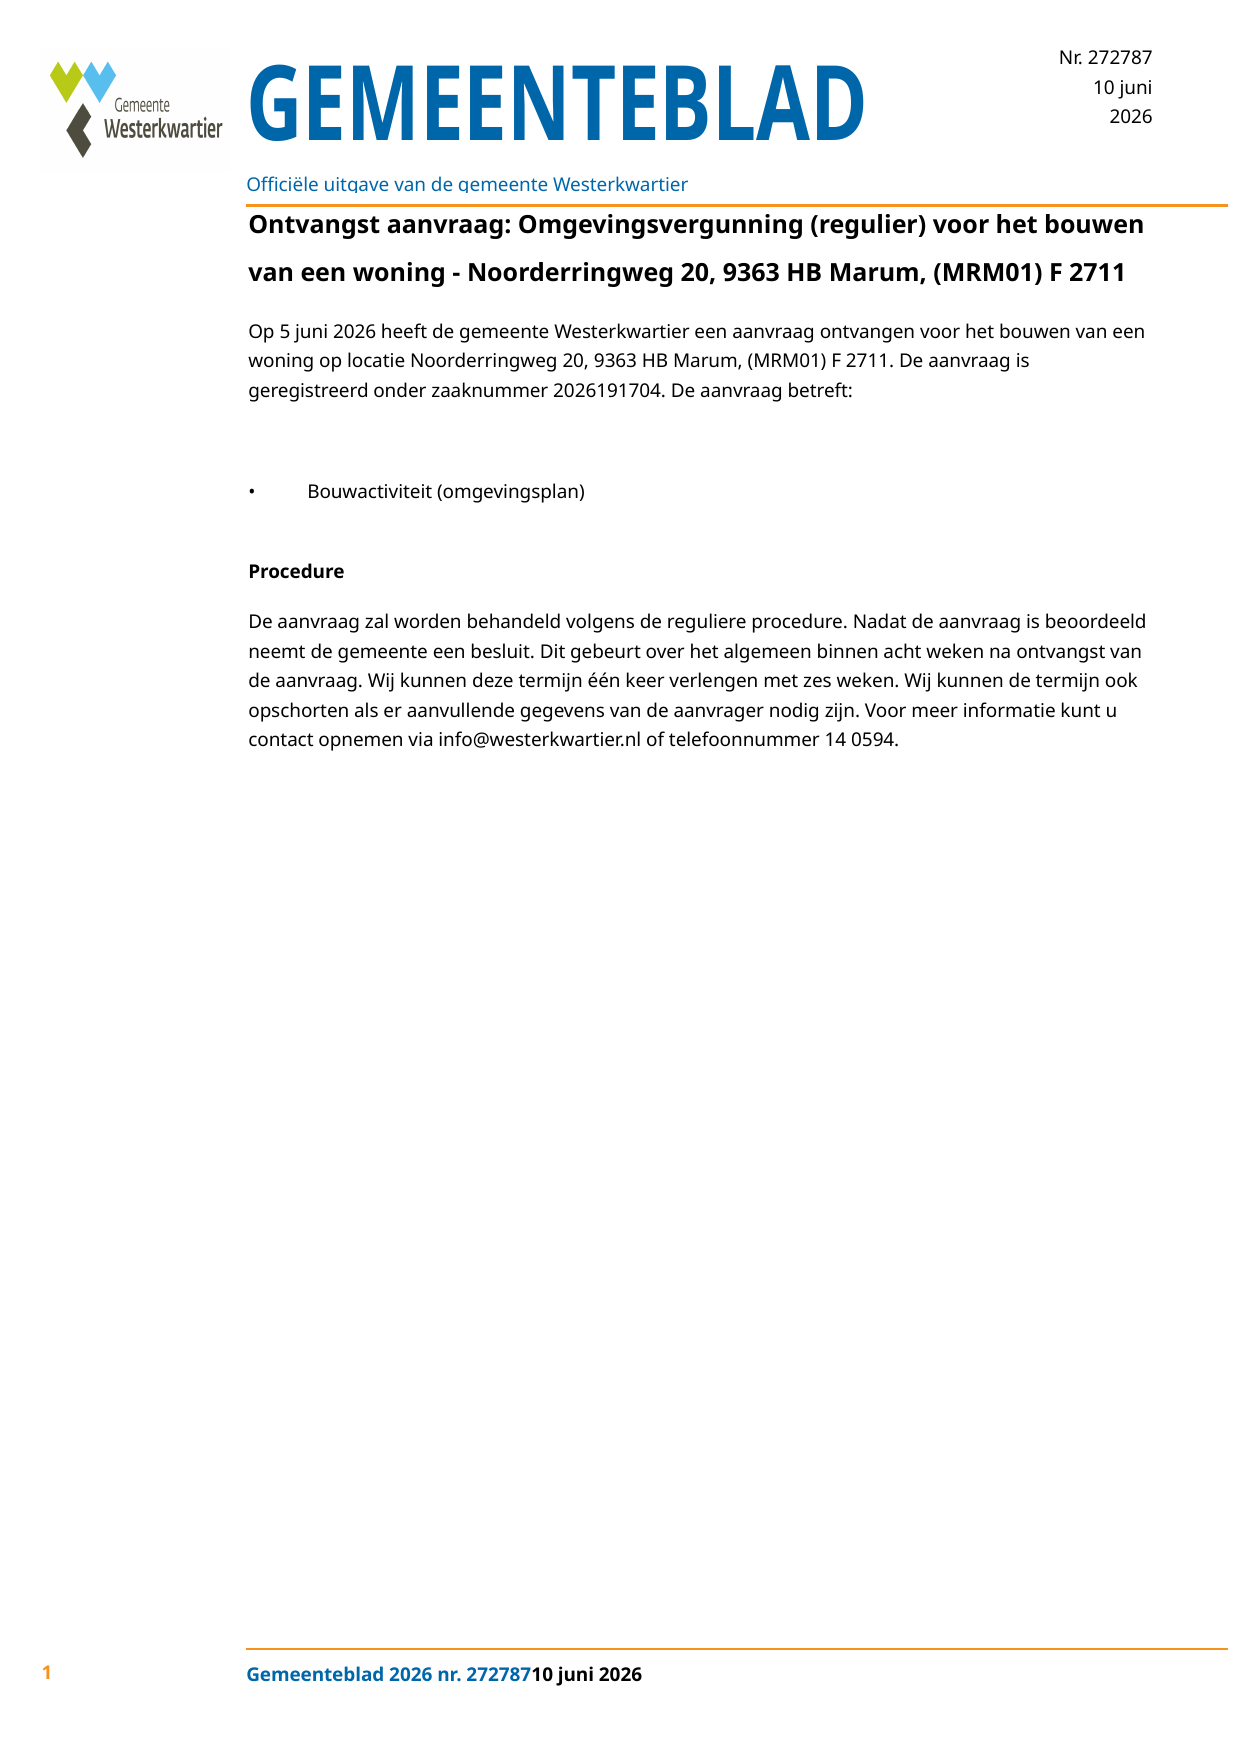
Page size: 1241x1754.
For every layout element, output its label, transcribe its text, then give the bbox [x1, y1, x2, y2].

text De aanvraag zal worden behandeld volgens de reguliere procedure. Nadat de aanvraag is beoordeeld neemt de gemeente een besluit. Dit gebeurt over het algemeen binnen acht weken na ontvangst van de aanvraag. Wij kunnen deze termijn één keer verlengen met zes weken. Wij kunnen de termijn ook opschorten als er aanvullende gegevens van de aanvrager nodig zijn. Voor meer informatie kunt u contact opnemen via info@westerkwartier.nl of telefoonnummer 14 0594. [248, 608, 1152, 752]
text Op 5 juni 2026 heeft de gemeente Westerkwartier een aanvraag ontvangen voor het bouwen van een woning op locatie Noorderringweg 20, 9363 HB Marum, (MRM01) F 2711. De aanvraag is geregistreerd onder zaaknummer 2026191704. De aanvraag betreft: [248, 318, 1152, 403]
text Ontvangst aanvraag: Omgevingsvergunning (regulier) voor het bouwen van een woning - Noorderringweg 20, 9363 HB Marum, (MRM01) F 2711 [248, 207, 1152, 288]
text Procedure [248, 558, 1152, 584]
list Bouwactiviteit (omgevingsplan) [248, 478, 1152, 504]
picture [41, 47, 231, 172]
